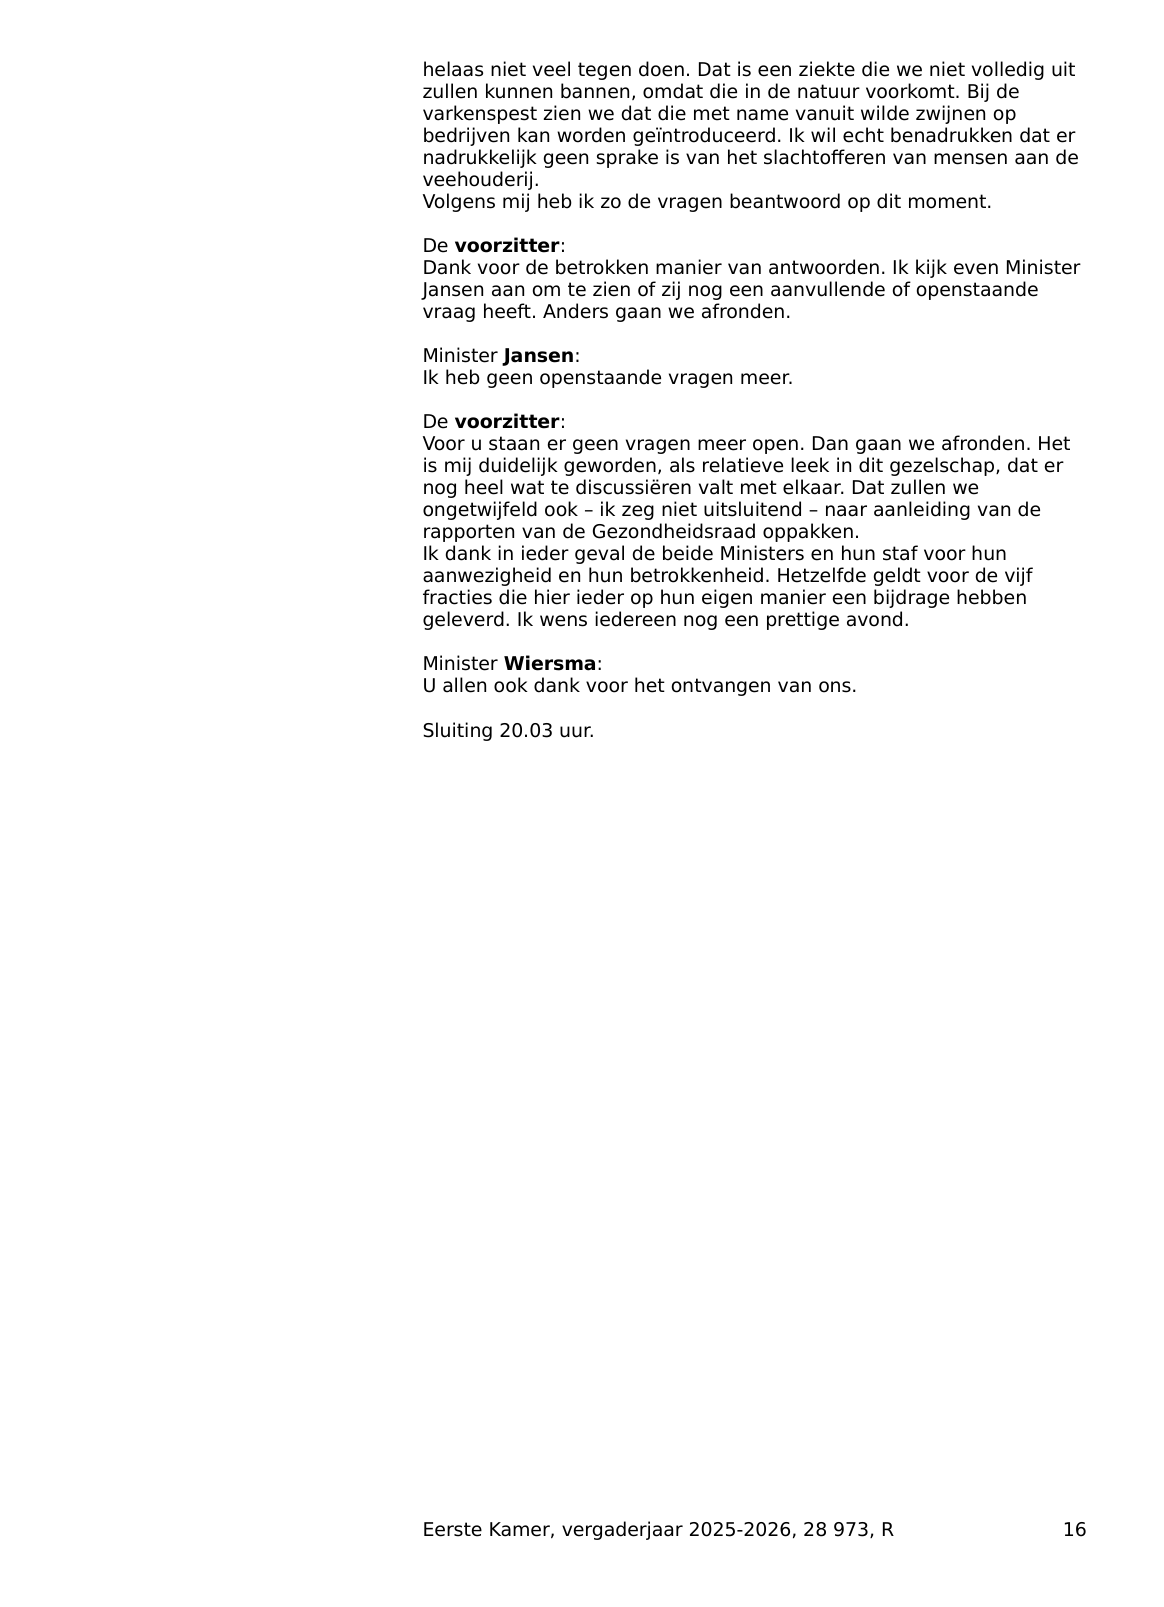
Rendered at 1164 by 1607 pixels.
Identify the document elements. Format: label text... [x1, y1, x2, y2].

text Dank voor de betrokken manier van antwoorden. Ik kijk even Minister Jansen aan om te zien of zij nog een aanvullende of openstaande vraag heeft. Anders gaan we afronden. [422, 257, 1087, 323]
text De voorzitter: [422, 235, 1087, 257]
text Ik heb geen openstaande vragen meer. [422, 367, 1087, 389]
text Ik dank in ieder geval de beide Ministers en hun staf voor hun aanwezigheid en hun betrokkenheid. Hetzelfde geldt voor de vijf fracties die hier ieder op hun eigen manier een bijdrage hebben geleverd. Ik wens iedereen nog een prettige avond. [422, 543, 1087, 631]
text Minister Wiersma: [422, 653, 1087, 675]
text Voor u staan er geen vragen meer open. Dan gaan we afronden. Het is mij duidelijk geworden, als relatieve leek in dit gezelschap, dat er nog heel wat te discussiëren valt met elkaar. Dat zullen we ongetwijfeld ook – ik zeg niet uitsluitend – naar aanleiding van de rapporten van de Gezondheidsraad oppakken. [422, 433, 1087, 543]
text Sluiting 20.03 uur. [422, 719, 1087, 741]
text De voorzitter: [422, 411, 1087, 433]
text Volgens mij heb ik zo de vragen beantwoord op dit moment. [422, 191, 1087, 213]
text helaas niet veel tegen doen. Dat is een ziekte die we niet volledig uit zullen kunnen bannen, omdat die in de natuur voorkomt. Bij de varkenspest zien we dat die met name vanuit wilde zwijnen op bedrijven kan worden geïntroduceerd. Ik wil echt benadrukken dat er nadrukkelijk geen sprake is van het slachtofferen van mensen aan de veehouderij. [422, 59, 1087, 191]
text U allen ook dank voor het ontvangen van ons. [422, 675, 1087, 697]
text Minister Jansen: [422, 345, 1087, 367]
